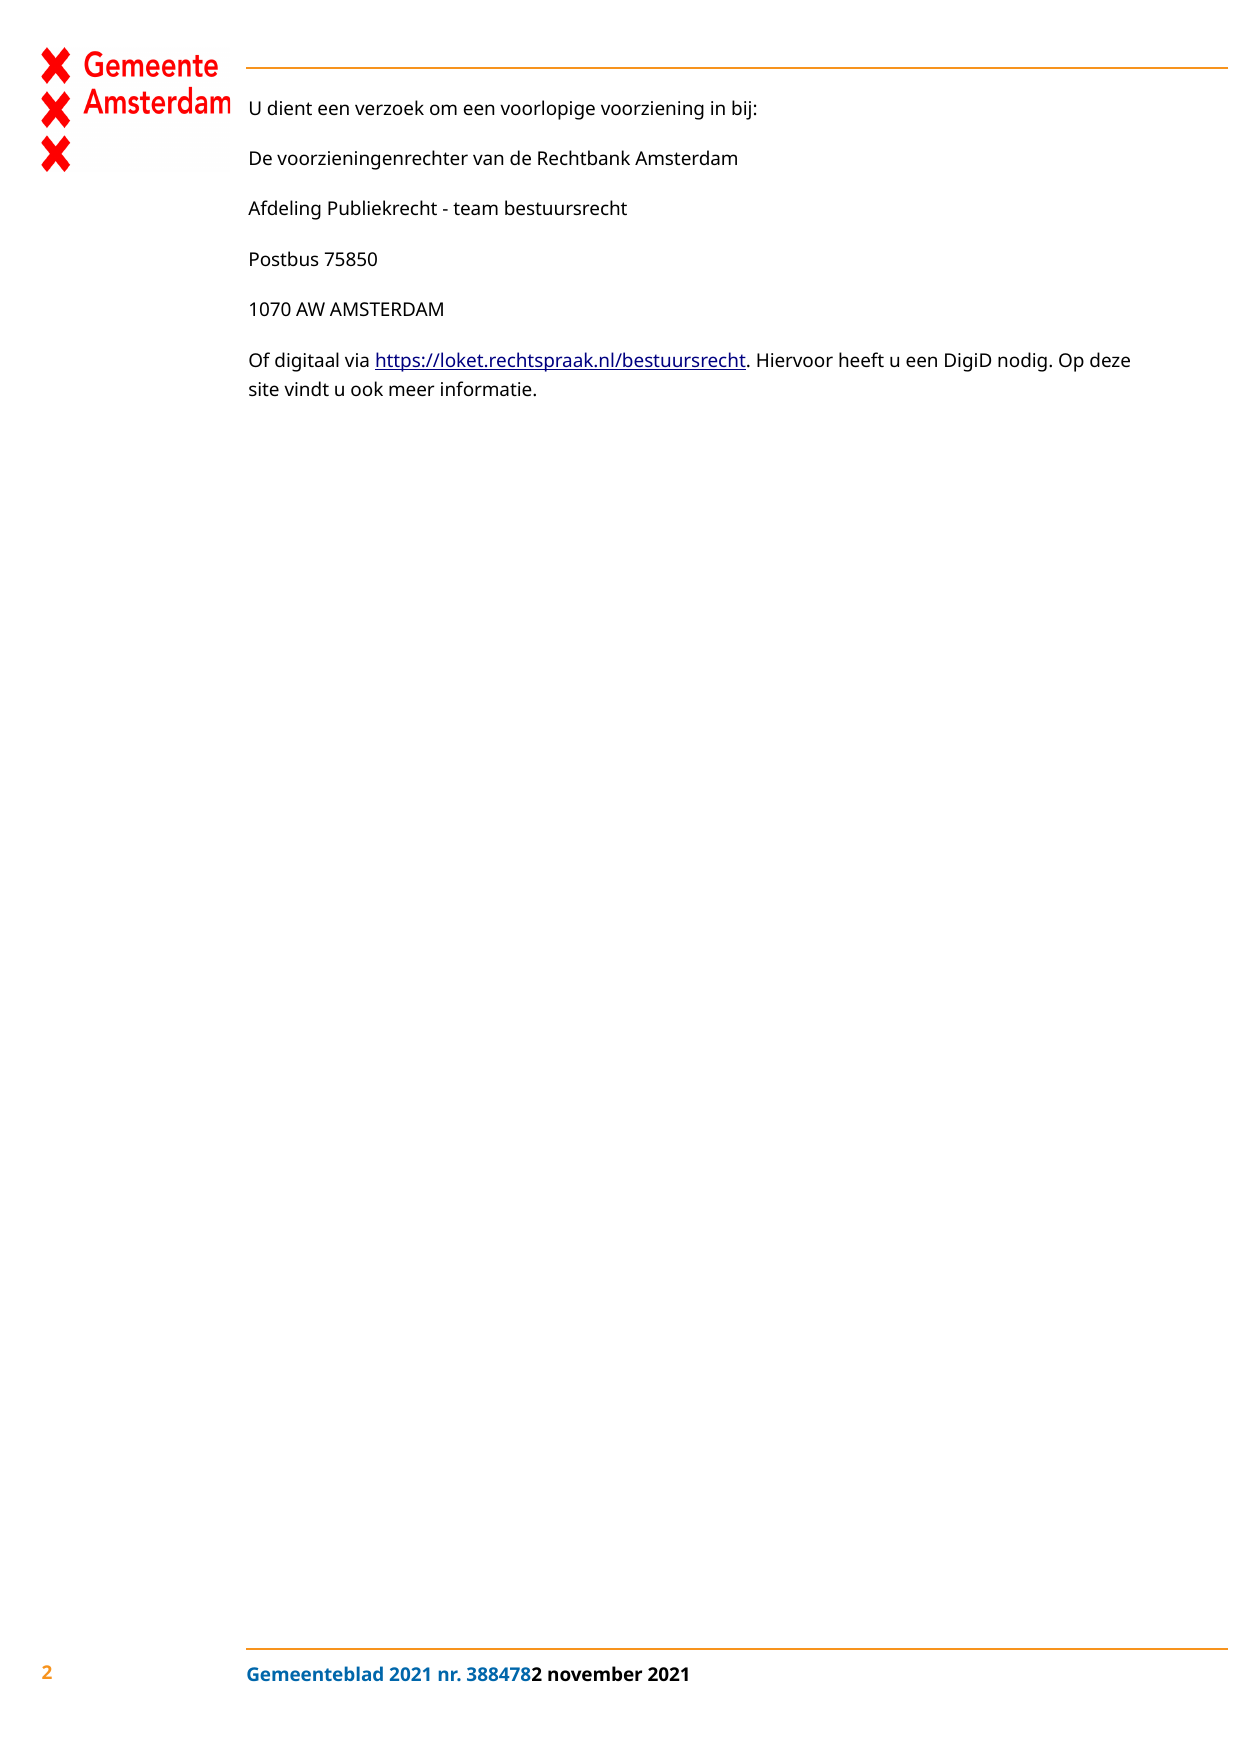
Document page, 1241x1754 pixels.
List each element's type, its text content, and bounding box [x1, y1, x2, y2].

picture [41, 47, 231, 172]
text 1070 AW AMSTERDAM [248, 296, 1152, 322]
text Afdeling Publiekrecht - team bestuursrecht [248, 196, 1152, 221]
text Postbus 75850 [248, 246, 1152, 272]
text De voorzieningenrechter van de Rechtbank Amsterdam [248, 145, 1152, 171]
text U dient een verzoek om een voorlopige voorziening in bij: [248, 95, 1152, 121]
text Of digitaal via https://loket.rechtspraak.nl/bestuursrecht. Hiervoor heeft u een DigiD nodig. Op deze site vindt u ook meer informatie. [248, 347, 1152, 402]
